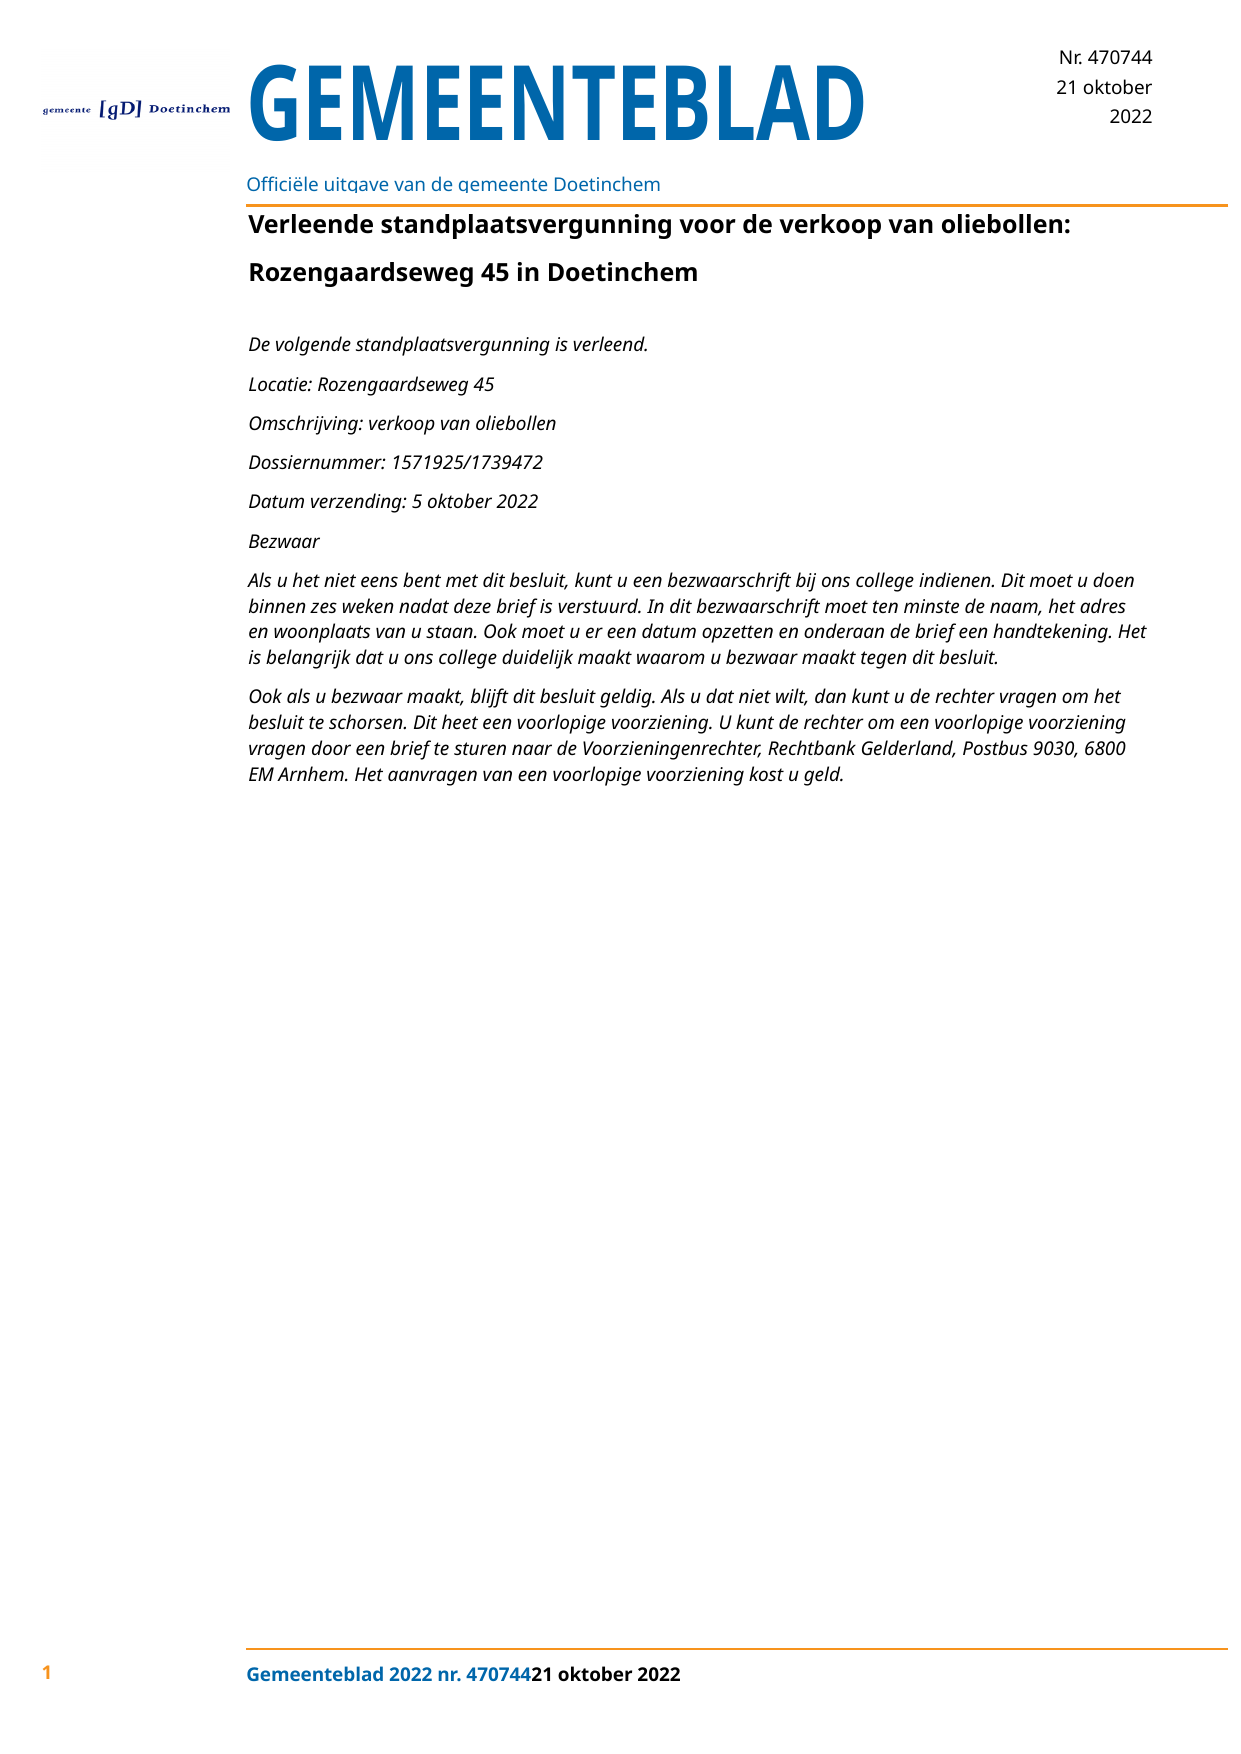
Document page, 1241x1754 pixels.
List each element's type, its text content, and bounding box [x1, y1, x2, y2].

text Ook als u bezwaar maakt, blijft dit besluit geldig. Als u dat niet wilt, dan kunt u de rechter vragen om het besluit te schorsen. Dit heet een voorlopige voorziening. U kunt de rechter om een voorlopige voorziening vragen door een brief te sturen naar de Voorzieningenrechter, Rechtbank Gelderland, Postbus 9030, 6800 EM Arnhem. Het aanvragen van een voorlopige voorziening kost u geld. [248, 683, 1152, 786]
text Dossiernummer: 1571925/1739472 [248, 449, 1152, 475]
text De volgende standplaatsvergunning is verleend. [248, 331, 1152, 357]
text Bezwaar [248, 528, 1152, 553]
text Verleende standplaatsvergunning voor de verkoop van oliebollen: Rozengaardseweg 45 in Doetinchem [248, 207, 1152, 288]
picture [41, 47, 231, 172]
text Datum verzending: 5 oktober 2022 [248, 488, 1152, 514]
text Omschrijving: verkoop van oliebollen [248, 410, 1152, 436]
text Locatie: Rozengaardseweg 45 [248, 371, 1152, 396]
text Als u het niet eens bent met dit besluit, kunt u een bezwaarschrift bij ons college indienen. Dit moet u doen binnen zes weken nadat deze brief is verstuurd. In dit bezwaarschrift moet ten minste de naam, het adres en woonplaats van u staan. Ook moet u er een datum opzetten en onderaan de brief een handtekening. Het is belangrijk dat u ons college duidelijk maakt waarom u bezwaar maakt tegen dit besluit. [248, 567, 1152, 670]
